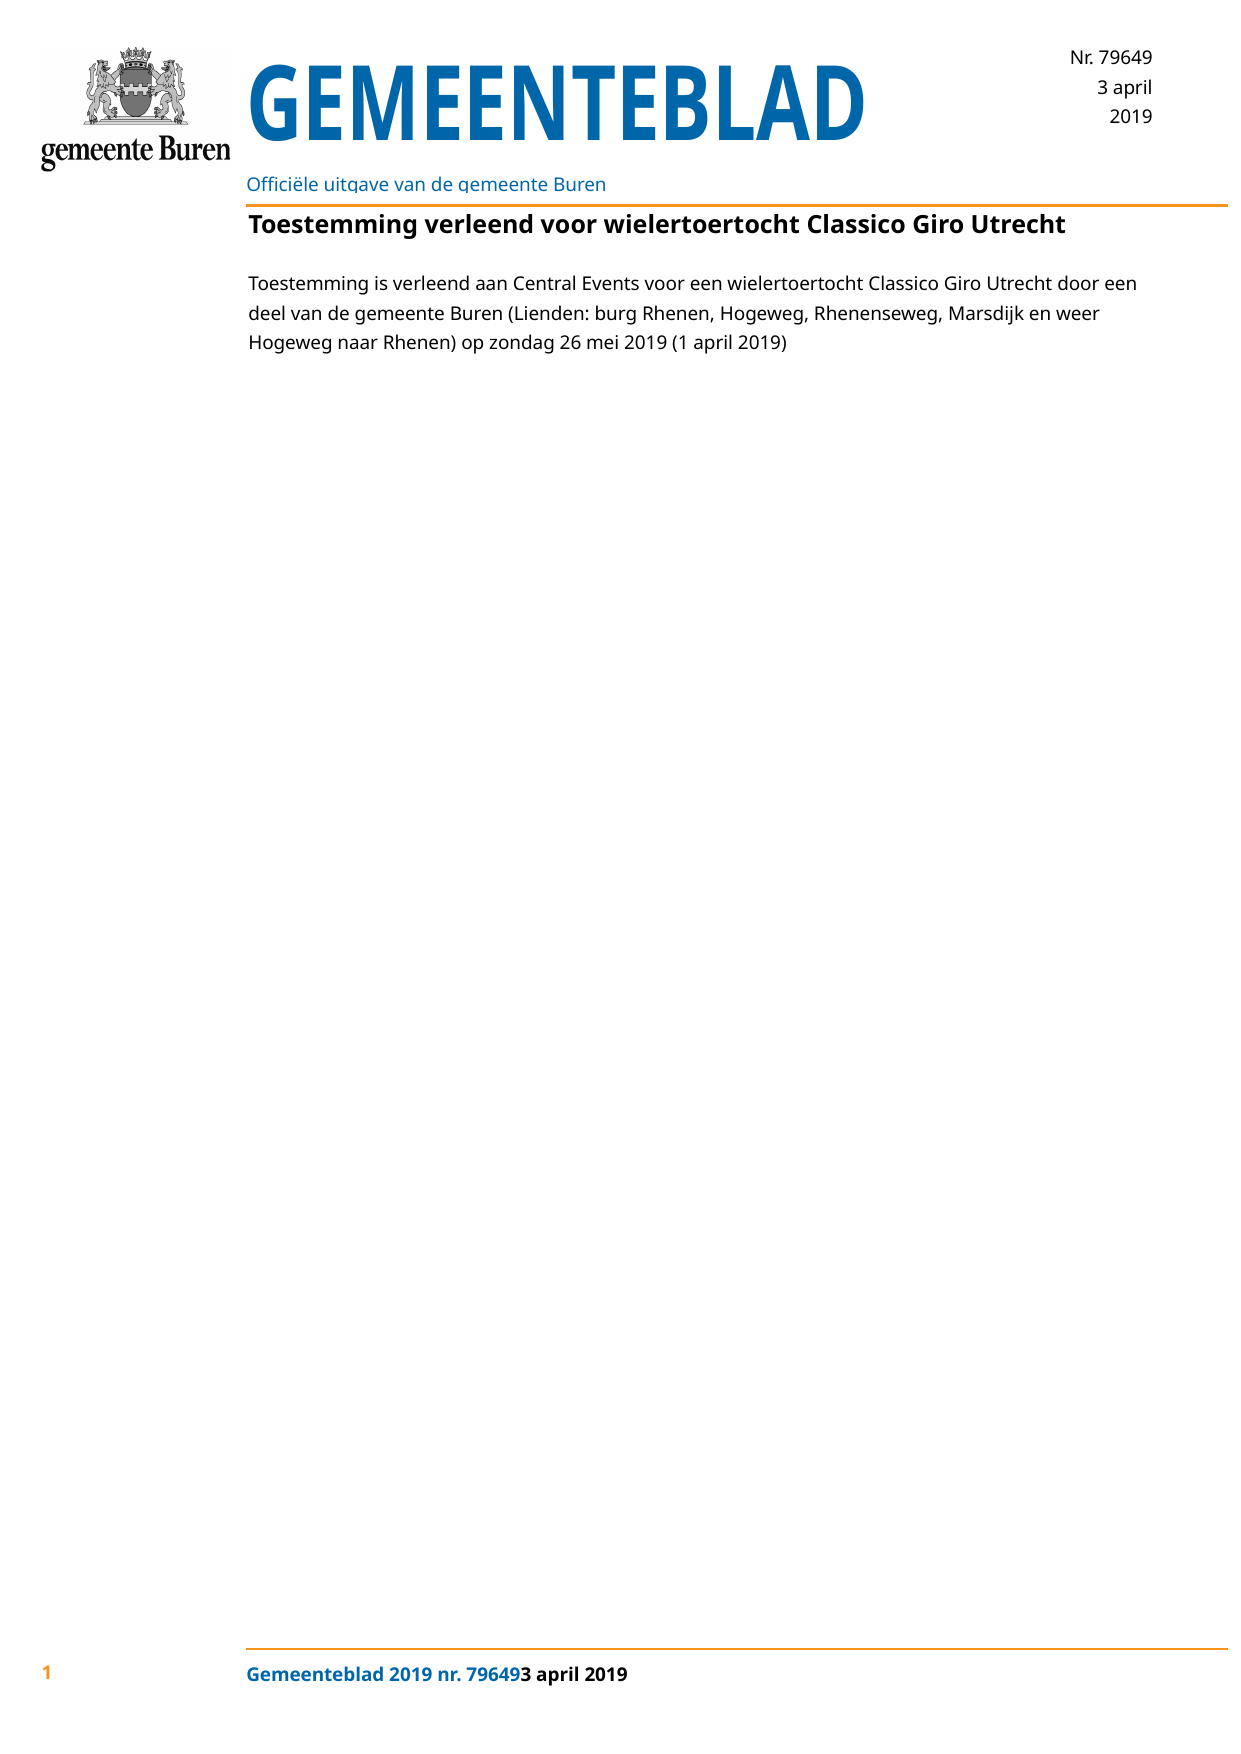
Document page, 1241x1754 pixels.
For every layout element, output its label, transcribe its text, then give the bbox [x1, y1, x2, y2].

text Toestemming verleend voor wielertoertocht Classico Giro Utrecht [248, 207, 1152, 241]
text Toestemming is verleend aan Central Events voor een wielertoertocht Classico Giro Utrecht door een deel van de gemeente Buren (Lienden: burg Rhenen, Hogeweg, Rhenenseweg, Marsdijk en weer Hogeweg naar Rhenen) op zondag 26 mei 2019 (1 april 2019) [248, 270, 1152, 355]
picture [41, 47, 231, 172]
